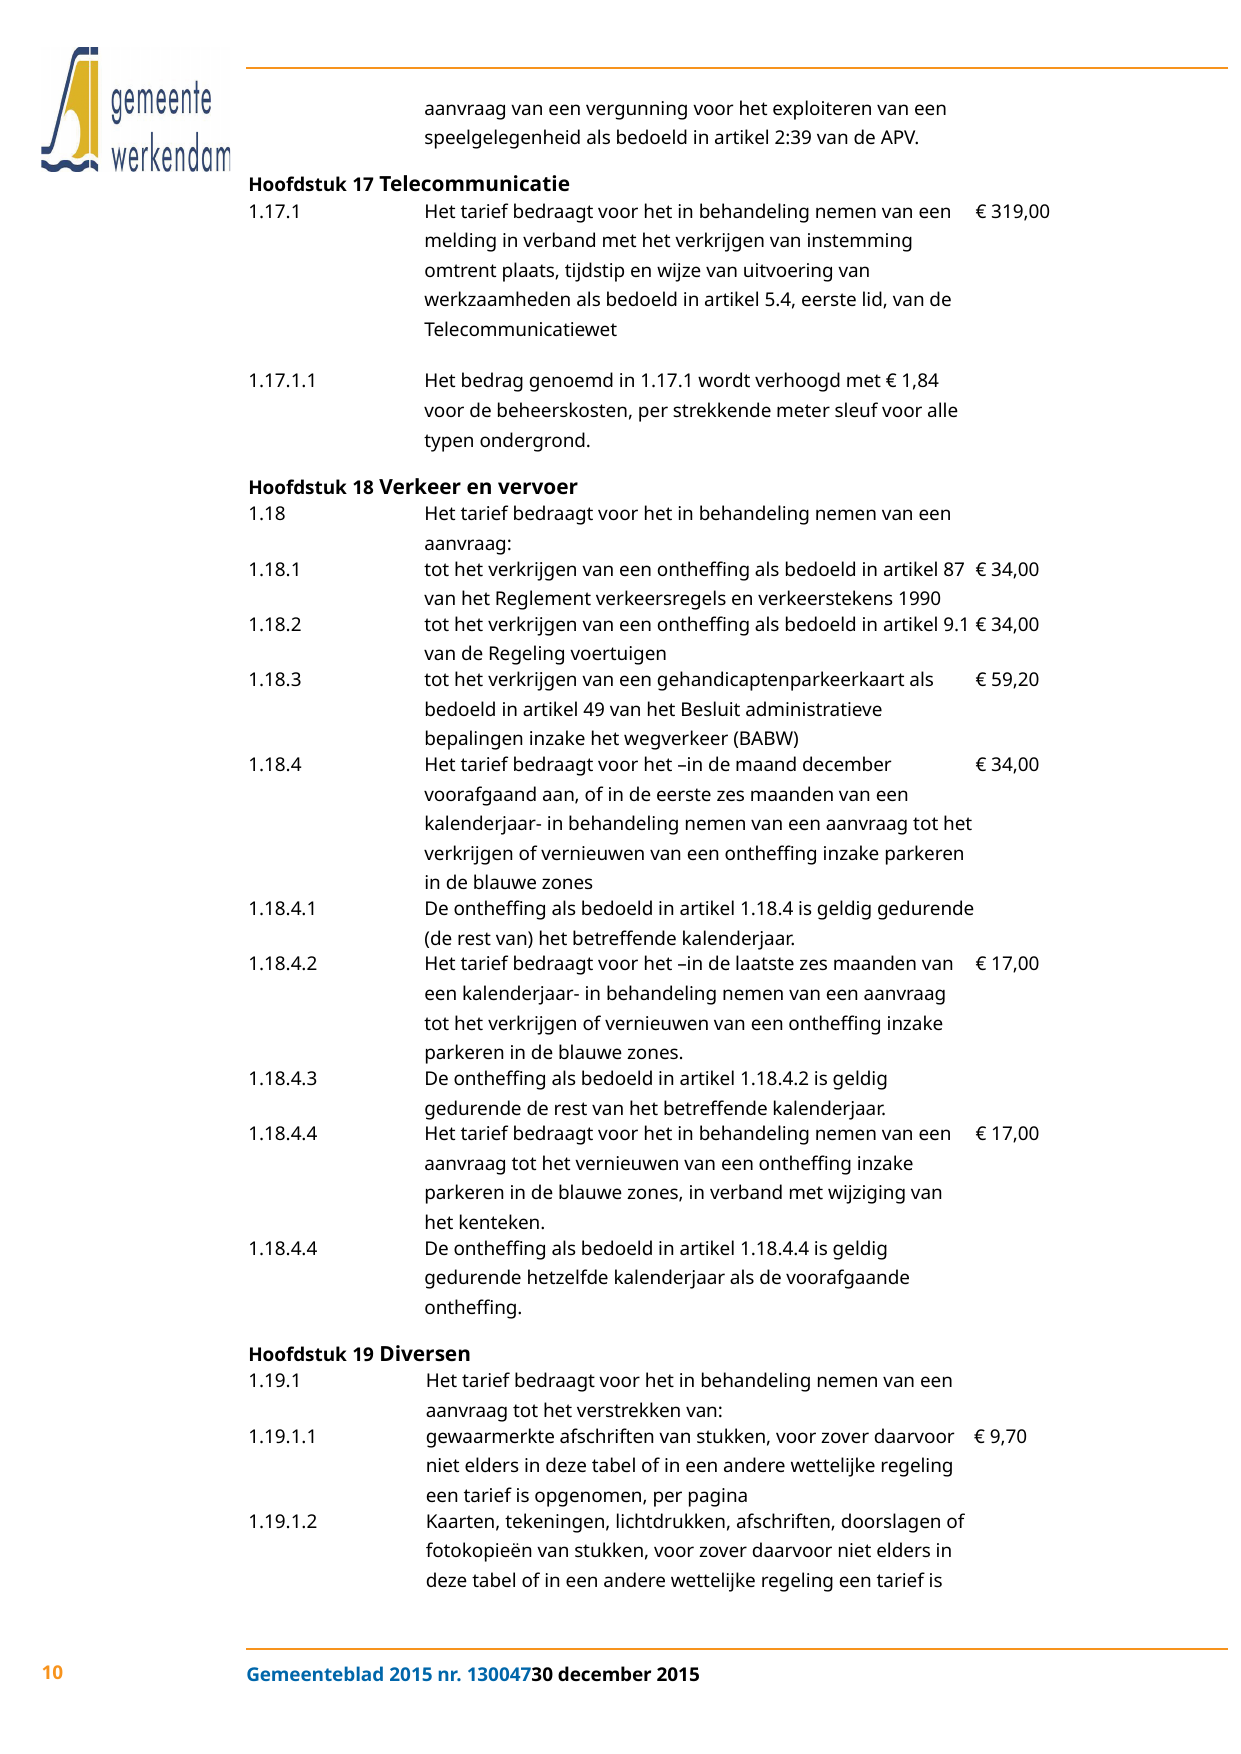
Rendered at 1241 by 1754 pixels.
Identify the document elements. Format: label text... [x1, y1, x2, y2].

table_cell [248, 342, 424, 368]
table_cell [974, 1508, 1152, 1593]
picture [41, 47, 231, 172]
table_cell 1.18.2 [248, 611, 424, 666]
table_header € 319,00 [975, 198, 1152, 342]
table_cell € 17,00 [975, 1120, 1152, 1235]
table_cell tot het verkrijgen van een ontheffing als bedoeld in artikel 9.1 van de Regeling voertuigen [424, 611, 975, 666]
table_header 1.17.1 [248, 198, 424, 342]
table_cell 1.18.1 [248, 556, 424, 611]
table_cell € 9,70 [974, 1423, 1152, 1508]
table_cell tot het verkrijgen van een ontheffing als bedoeld in artikel 87 van het Reglement verkeersregels en verkeerstekens 1990 [424, 556, 975, 611]
table_cell [975, 95, 1152, 150]
table_cell Het tarief bedraagt voor het –in de laatste zes maanden van een kalenderjaar- in behandeling nemen van een aanvraag tot het verkrijgen of vernieuwen van een ontheffing inzake parkeren in de blauwe zones. [424, 951, 975, 1065]
table_header Het tarief bedraagt voor het in behandeling nemen van een melding in verband met het verkrijgen van instemming omtrent plaats, tijdstip en wijze van uitvoering van werkzaamheden als bedoeld in artikel 5.4, eerste lid, van de Telecommunicatiewet [424, 198, 975, 342]
table_cell 1.18.3 [248, 666, 424, 751]
table_cell 1.18.4.4 [248, 1120, 424, 1235]
table_cell tot het verkrijgen van een gehandicaptenparkeerkaart als bedoeld in artikel 49 van het Besluit administratieve bepalingen inzake het wegverkeer (BABW) [424, 666, 975, 751]
table_cell € 34,00 [975, 751, 1152, 895]
table_cell [248, 95, 424, 150]
table_cell € 34,00 [975, 611, 1152, 666]
table_header Het tarief bedraagt voor het in behandeling nemen van een aanvraag tot het verstrekken van: [426, 1368, 974, 1423]
table_cell De ontheffing als bedoeld in artikel 1.18.4.2 is geldig gedurende de rest van het betreffende kalenderjaar. [424, 1065, 975, 1120]
table_cell 1.18.4.4 [248, 1235, 424, 1320]
table_cell € 59,20 [975, 666, 1152, 751]
table_cell aanvraag van een vergunning voor het exploiteren van een speelgelegenheid als bedoeld in artikel 2:39 van de APV. [424, 95, 975, 150]
table_cell [975, 1065, 1152, 1120]
table_cell [975, 368, 1152, 453]
text Hoofdstuk 19 Diversen [248, 1339, 1152, 1367]
table_cell gewaarmerkte afschriften van stukken, voor zover daarvoor niet elders in deze tabel of in een andere wettelijke regeling een tarief is opgenomen, per pagina [426, 1423, 974, 1508]
table_cell [424, 342, 975, 368]
table_cell Het tarief bedraagt voor het –in de maand december voorafgaand aan, of in de eerste zes maanden van een kalenderjaar- in behandeling nemen van een aanvraag tot het verkrijgen of vernieuwen van een ontheffing inzake parkeren in de blauwe zones [424, 751, 975, 895]
text Hoofdstuk 17 Telecommunicatie [248, 169, 1152, 198]
table_cell 1.17.1.1 [248, 368, 424, 453]
table_cell [975, 342, 1152, 368]
table_cell Kaarten, tekeningen, lichtdrukken, afschriften, doorslagen of fotokopieën van stukken, voor zover daarvoor niet elders in deze tabel of in een andere wettelijke regeling een tarief is [426, 1508, 974, 1593]
table_cell De ontheffing als bedoeld in artikel 1.18.4 is geldig gedurende (de rest van) het betreffende kalenderjaar. [424, 895, 975, 951]
table_cell € 17,00 [975, 951, 1152, 1065]
table_cell [975, 895, 1152, 951]
table_header 1.19.1 [248, 1368, 426, 1423]
table_cell 1.19.1.1 [248, 1423, 426, 1508]
table_cell 1.18.4 [248, 751, 424, 895]
table_cell 1.18.4.1 [248, 895, 424, 951]
table_header 1.18 [248, 500, 424, 556]
table_header [975, 500, 1152, 556]
text Hoofdstuk 18 Verkeer en vervoer [248, 472, 1152, 500]
table_cell € 34,00 [975, 556, 1152, 611]
table_cell 1.18.4.2 [248, 951, 424, 1065]
table_header Het tarief bedraagt voor het in behandeling nemen van een aanvraag: [424, 500, 975, 556]
table_cell Het tarief bedraagt voor het in behandeling nemen van een aanvraag tot het vernieuwen van een ontheffing inzake parkeren in de blauwe zones, in verband met wijziging van het kenteken. [424, 1120, 975, 1235]
table_cell Het bedrag genoemd in 1.17.1 wordt verhoogd met € 1,84 voor de beheerskosten, per strekkende meter sleuf voor alle typen ondergrond. [424, 368, 975, 453]
table_header [974, 1368, 1152, 1423]
table_cell [975, 1235, 1152, 1320]
table_cell De ontheffing als bedoeld in artikel 1.18.4.4 is geldig gedurende hetzelfde kalenderjaar als de voorafgaande ontheffing. [424, 1235, 975, 1320]
table_cell 1.19.1.2 [248, 1508, 426, 1593]
table_cell 1.18.4.3 [248, 1065, 424, 1120]
